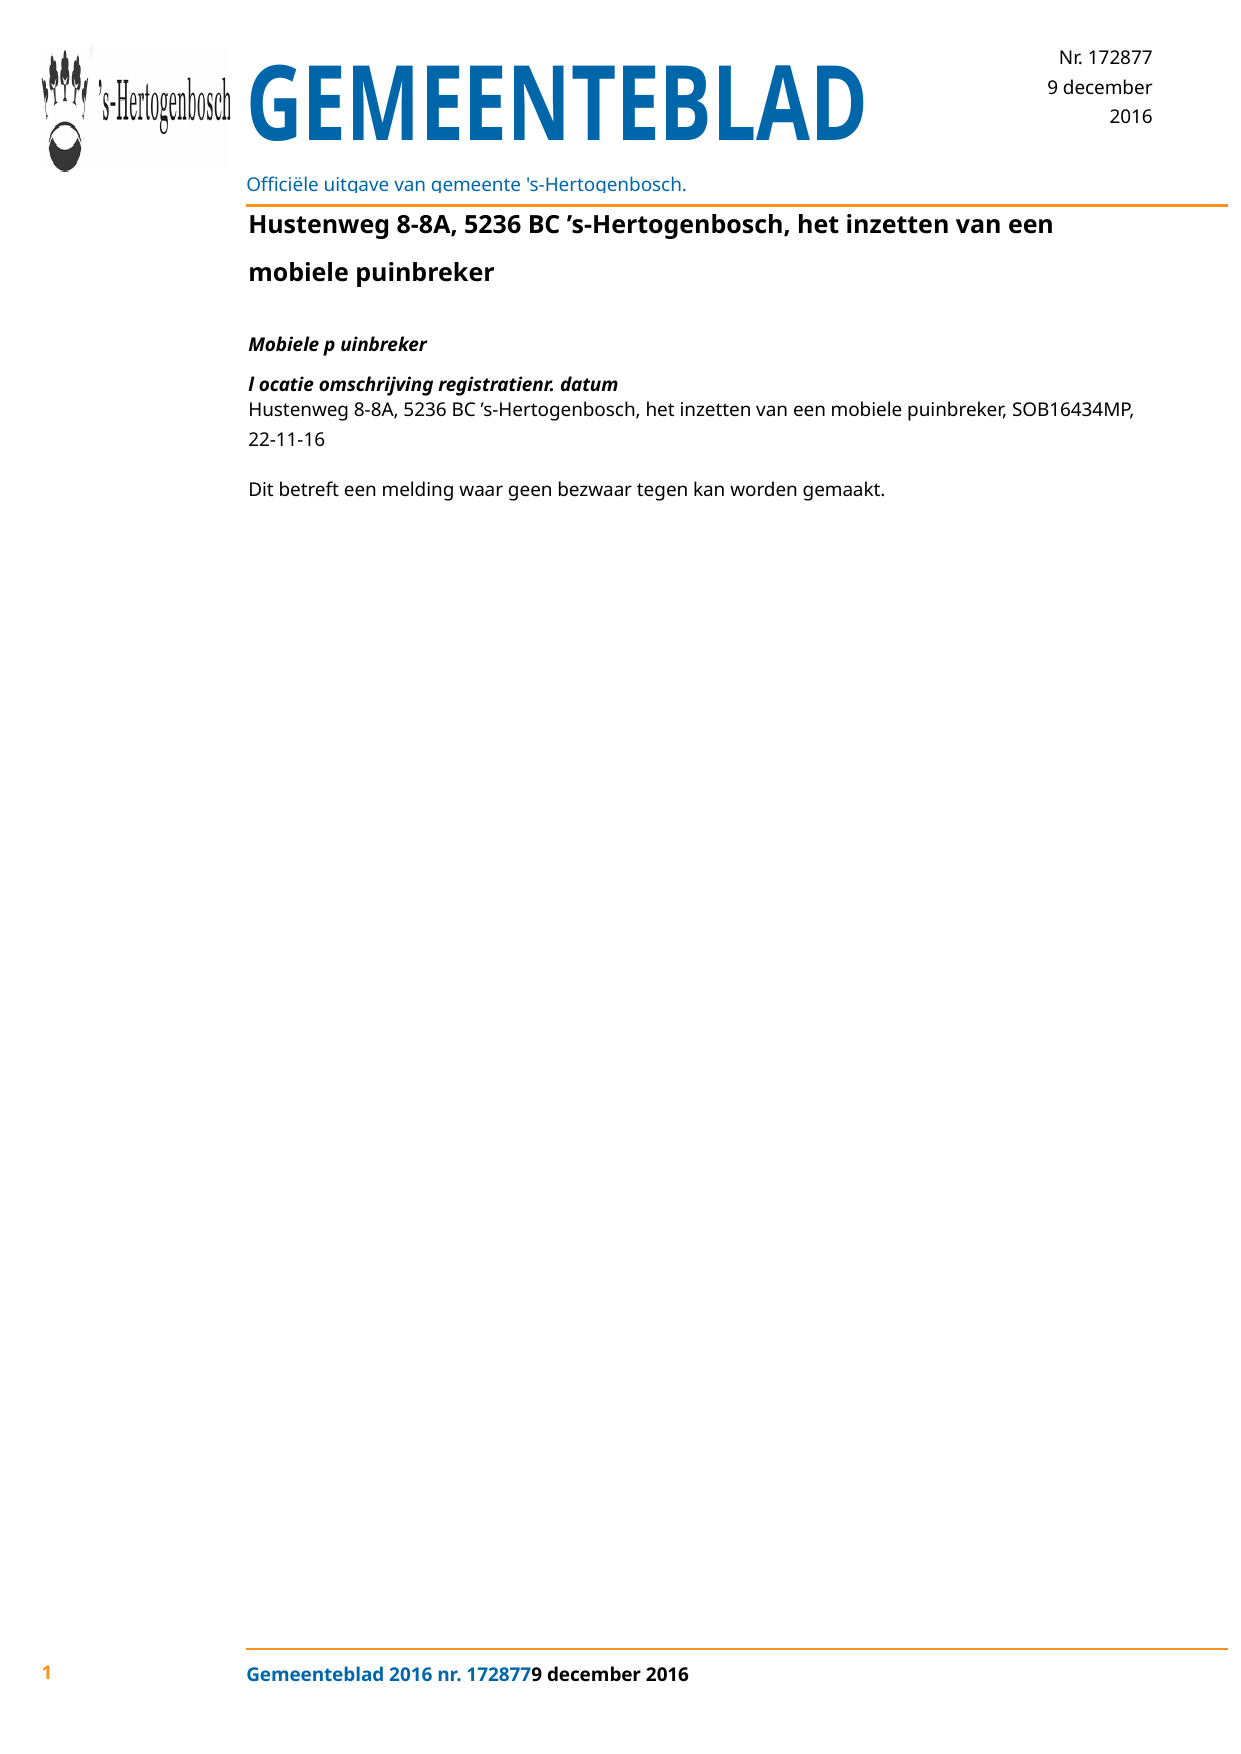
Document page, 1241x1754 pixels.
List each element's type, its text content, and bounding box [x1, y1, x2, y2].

text Hustenweg 8-8A, 5236 BC ’s-Hertogenbosch, het inzetten van een mobiele puinbreker, SOB16434MP, 22-11-16 [248, 396, 1152, 452]
text Mobiele p uinbreker [248, 331, 1152, 357]
text Hustenweg 8-8A, 5236 BC ’s-Hertogenbosch, het inzetten van een mobiele puinbreker [248, 207, 1152, 288]
text Dit betreft een melding waar geen bezwaar tegen kan worden gemaakt. [248, 476, 1152, 502]
text l ocatie omschrijving registratienr. datum [248, 371, 1152, 396]
picture [41, 47, 231, 172]
